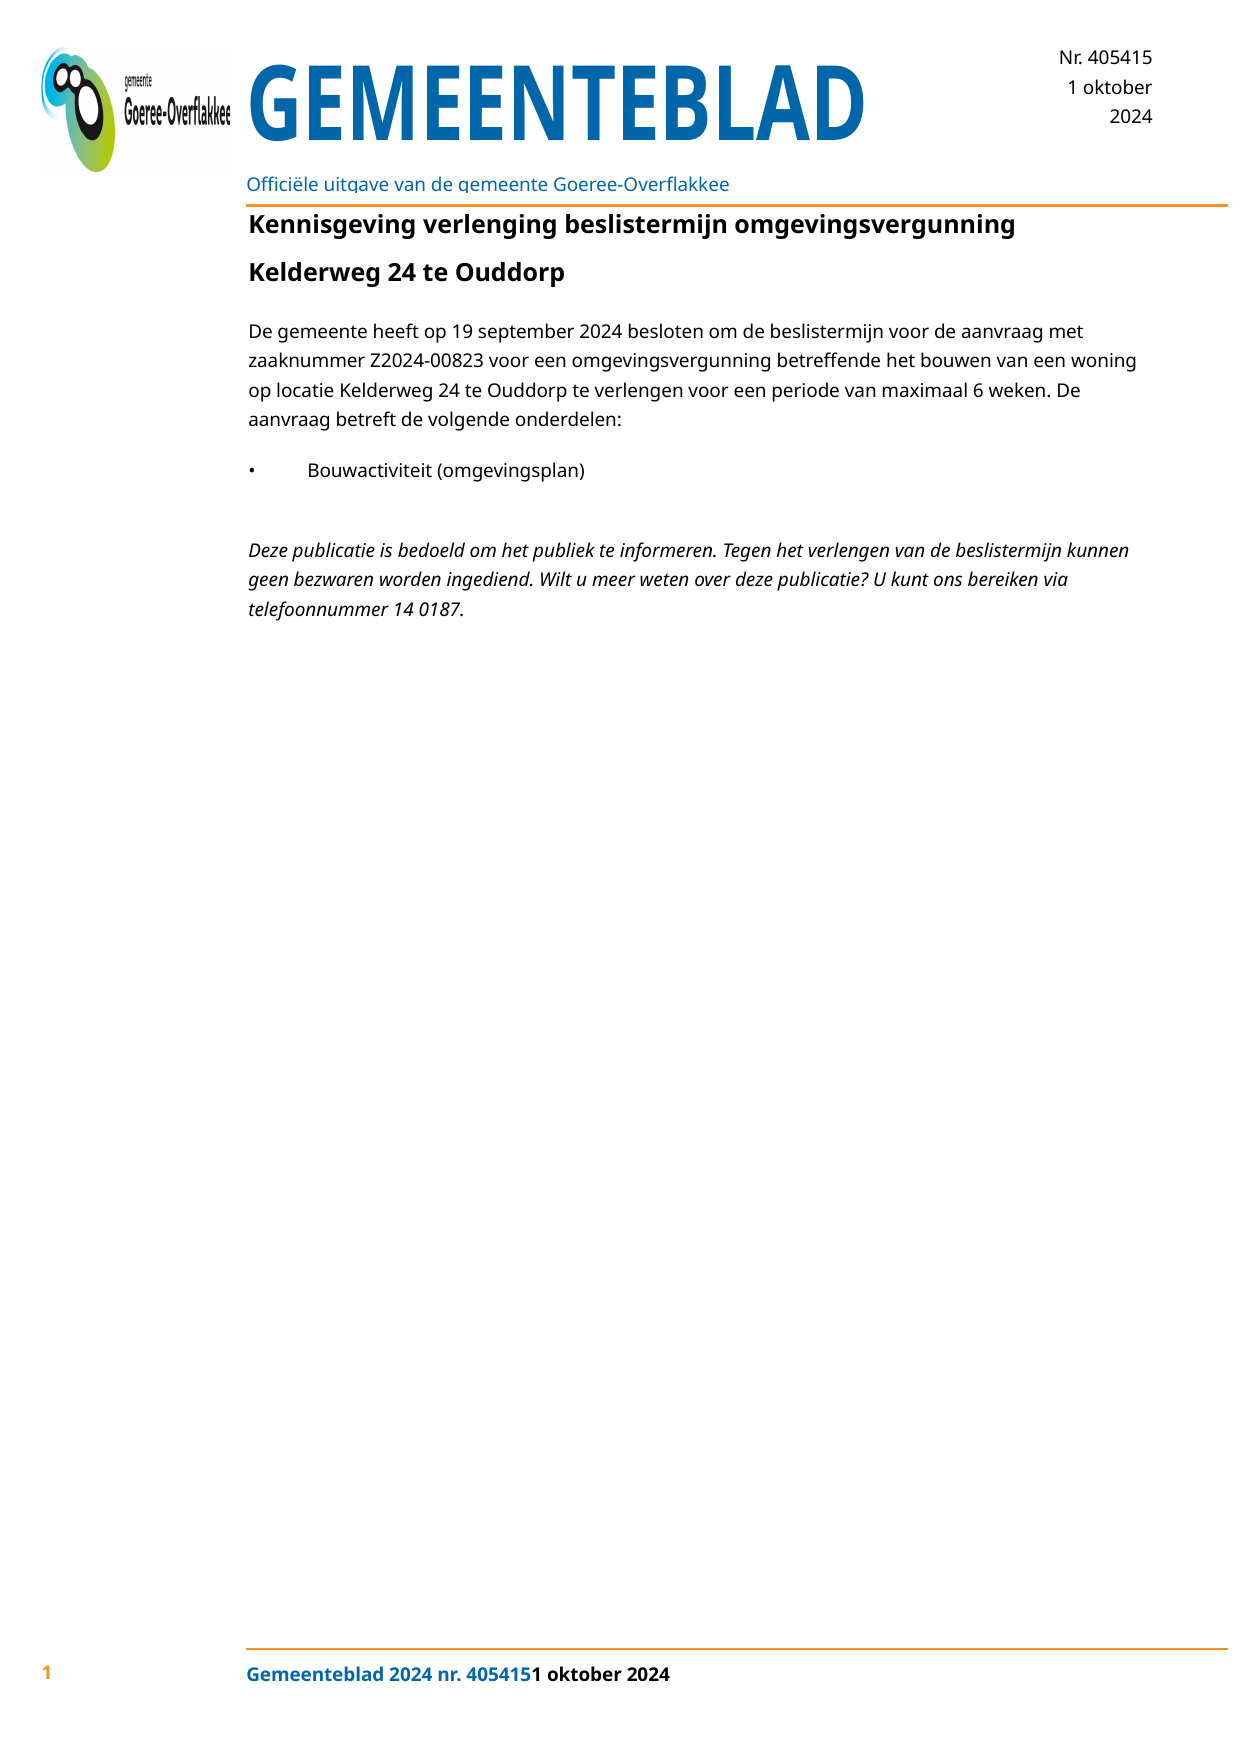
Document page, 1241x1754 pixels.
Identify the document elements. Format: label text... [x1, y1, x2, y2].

picture [41, 47, 231, 172]
list Bouwactiviteit (omgevingsplan) [248, 457, 1152, 483]
text Deze publicatie is bedoeld om het publiek te informeren. Tegen het verlengen van de beslistermijn kunnen geen bezwaren worden ingediend. Wilt u meer weten over deze publicatie? U kunt ons bereiken via telefoonnummer 14 0187. [248, 537, 1152, 622]
text De gemeente heeft op 19 september 2024 besloten om de beslistermijn voor de aanvraag met zaaknummer Z2024-00823 voor een omgevingsvergunning betreffende het bouwen van een woning op locatie Kelderweg 24 te Ouddorp te verlengen voor een periode van maximaal 6 weken. De aanvraag betreft de volgende onderdelen: [248, 318, 1152, 432]
text Kennisgeving verlenging beslistermijn omgevingsvergunning Kelderweg 24 te Ouddorp [248, 207, 1152, 288]
